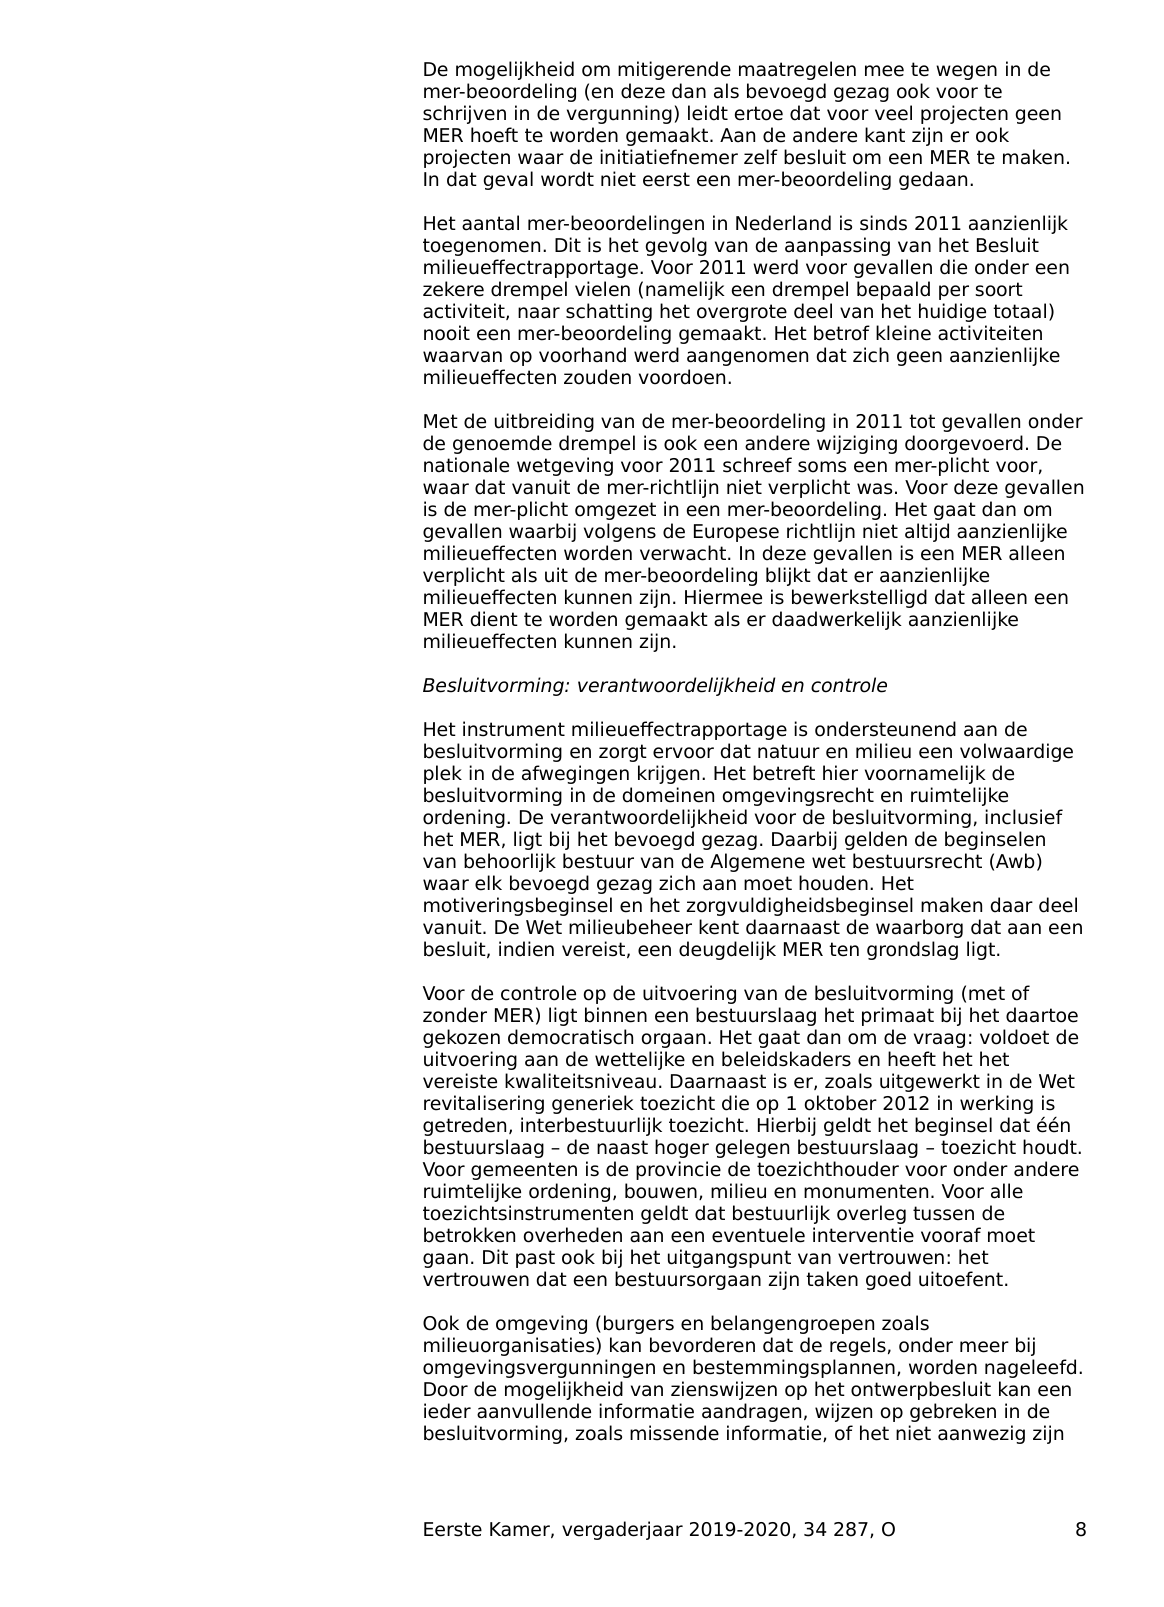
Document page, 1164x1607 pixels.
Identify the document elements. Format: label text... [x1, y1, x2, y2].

text De mogelijkheid om mitigerende maatregelen mee te wegen in de mer-beoordeling (en deze dan als bevoegd gezag ook voor te schrijven in de vergunning) leidt ertoe dat voor veel projecten geen MER hoeft te worden gemaakt. Aan de andere kant zijn er ook projecten waar de initiatiefnemer zelf besluit om een MER te maken. In dat geval wordt niet eerst een mer-beoordeling gedaan. [422, 59, 1087, 191]
subtitle Besluitvorming: verantwoordelijkheid en controle [422, 675, 1087, 697]
text Ook de omgeving (burgers en belangengroepen zoals milieuorganisaties) kan bevorderen dat de regels, onder meer bij omgevingsvergunningen en bestemmingsplannen, worden nageleefd. Door de mogelijkheid van zienswijzen op het ontwerpbesluit kan een ieder aanvullende informatie aandragen, wijzen op gebreken in de besluitvorming, zoals missende informatie, of het niet aanwezig zijn [422, 1313, 1087, 1445]
text Het aantal mer-beoordelingen in Nederland is sinds 2011 aanzienlijk toegenomen. Dit is het gevolg van de aanpassing van het Besluit milieueffectrapportage. Voor 2011 werd voor gevallen die onder een zekere drempel vielen (namelijk een drempel bepaald per soort activiteit, naar schatting het overgrote deel van het huidige totaal) nooit een mer-beoordeling gemaakt. Het betrof kleine activiteiten waarvan op voorhand werd aangenomen dat zich geen aanzienlijke milieueffecten zouden voordoen. [422, 213, 1087, 389]
text Het instrument milieueffectrapportage is ondersteunend aan de besluitvorming en zorgt ervoor dat natuur en milieu een volwaardige plek in de afwegingen krijgen. Het betreft hier voornamelijk de besluitvorming in de domeinen omgevingsrecht en ruimtelijke ordening. De verantwoordelijkheid voor de besluitvorming, inclusief het MER, ligt bij het bevoegd gezag. Daarbij gelden de beginselen van behoorlijk bestuur van de Algemene wet bestuursrecht (Awb) waar elk bevoegd gezag zich aan moet houden. Het motiveringsbeginsel en het zorgvuldigheidsbeginsel maken daar deel vanuit. De Wet milieubeheer kent daarnaast de waarborg dat aan een besluit, indien vereist, een deugdelijk MER ten grondslag ligt. [422, 719, 1087, 961]
text Met de uitbreiding van de mer-beoordeling in 2011 tot gevallen onder de genoemde drempel is ook een andere wijziging doorgevoerd. De nationale wetgeving voor 2011 schreef soms een mer-plicht voor, waar dat vanuit de mer-richtlijn niet verplicht was. Voor deze gevallen is de mer-plicht omgezet in een mer-beoordeling. Het gaat dan om gevallen waarbij volgens de Europese richtlijn niet altijd aanzienlijke milieueffecten worden verwacht. In deze gevallen is een MER alleen verplicht als uit de mer-beoordeling blijkt dat er aanzienlijke milieueffecten kunnen zijn. Hiermee is bewerkstelligd dat alleen een MER dient te worden gemaakt als er daadwerkelijk aanzienlijke milieueffecten kunnen zijn. [422, 411, 1087, 653]
text Voor de controle op de uitvoering van de besluitvorming (met of zonder MER) ligt binnen een bestuurslaag het primaat bij het daartoe gekozen democratisch orgaan. Het gaat dan om de vraag: voldoet de uitvoering aan de wettelijke en beleidskaders en heeft het het vereiste kwaliteitsniveau. Daarnaast is er, zoals uitgewerkt in de Wet revitalisering generiek toezicht die op 1 oktober 2012 in werking is getreden, interbestuurlijk toezicht. Hierbij geldt het beginsel dat één bestuurslaag – de naast hoger gelegen bestuurslaag – toezicht houdt. Voor gemeenten is de provincie de toezichthouder voor onder andere ruimtelijke ordening, bouwen, milieu en monumenten. Voor alle toezichtsinstrumenten geldt dat bestuurlijk overleg tussen de betrokken overheden aan een eventuele interventie vooraf moet gaan. Dit past ook bij het uitgangspunt van vertrouwen: het vertrouwen dat een bestuursorgaan zijn taken goed uitoefent. [422, 983, 1087, 1291]
